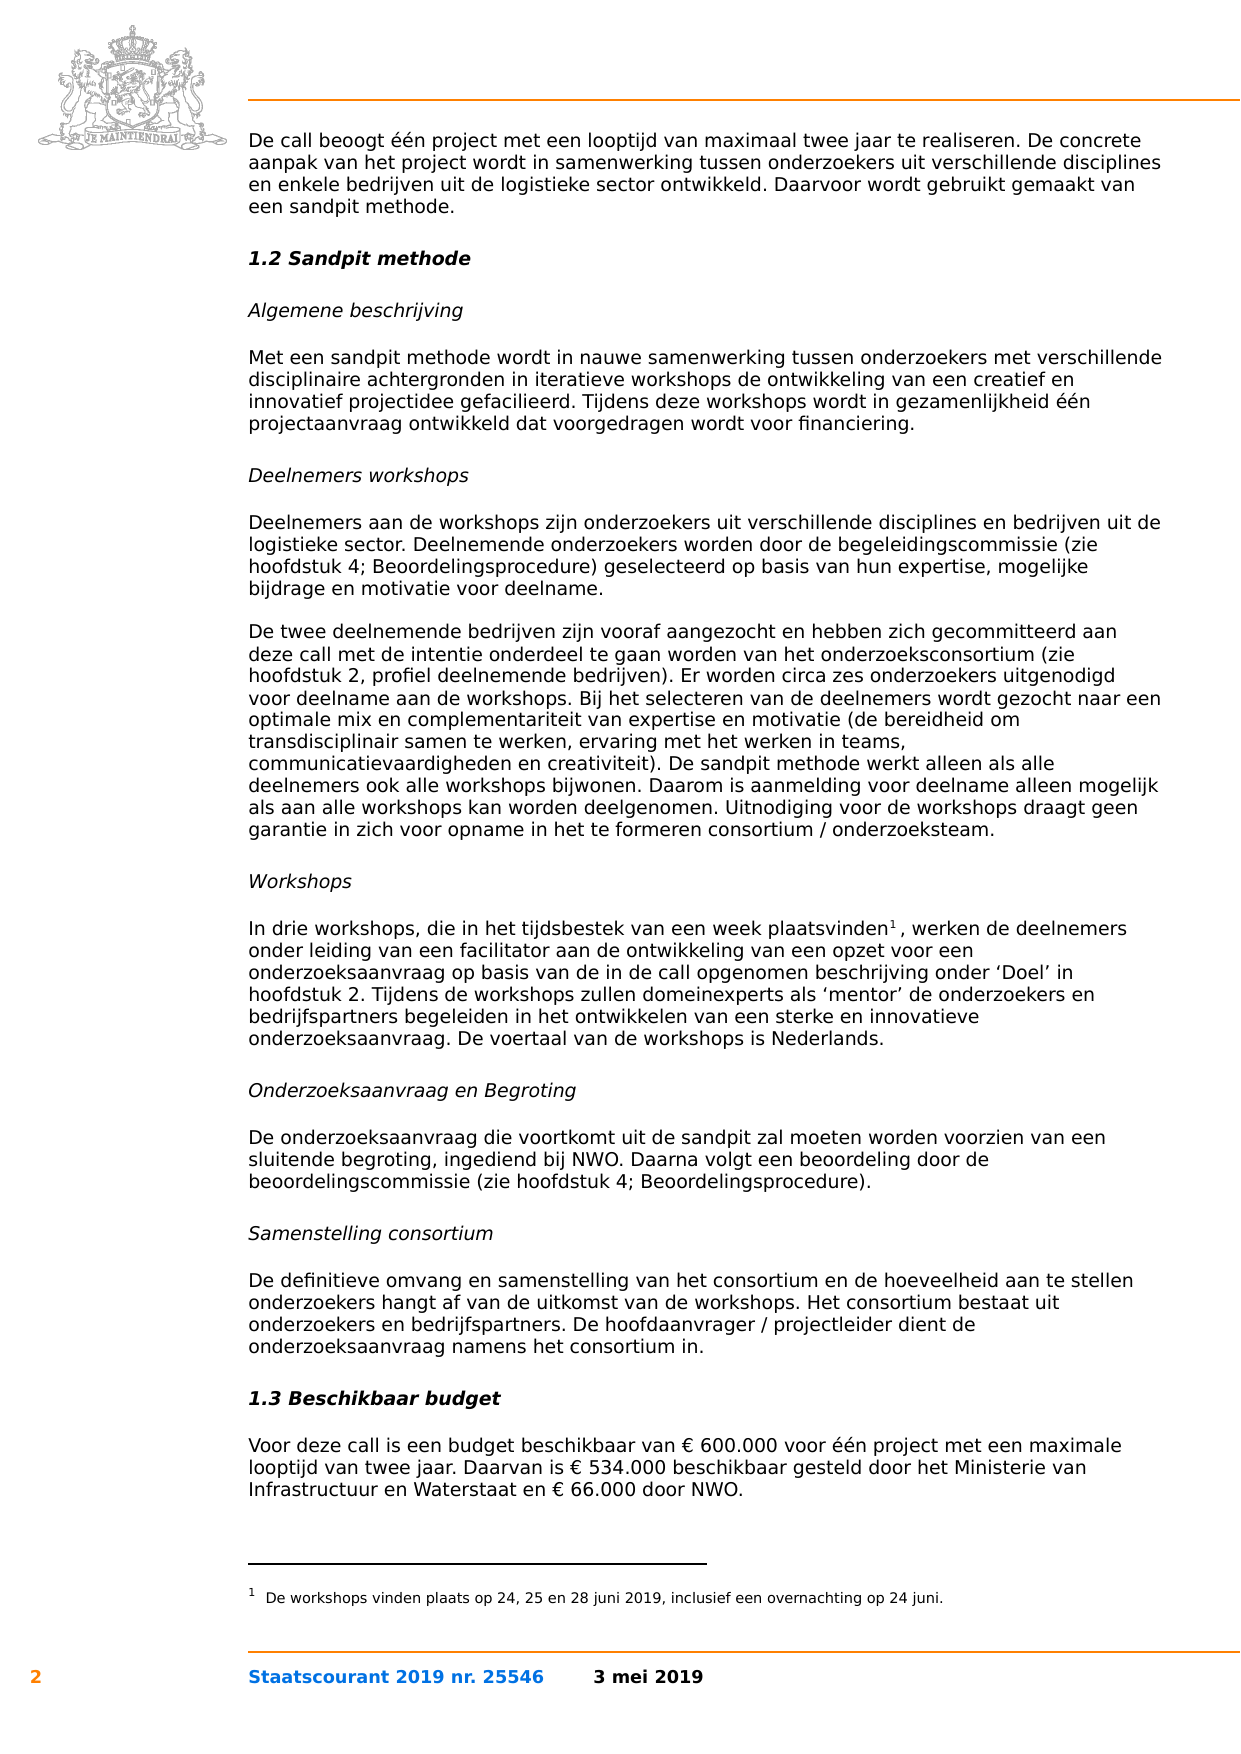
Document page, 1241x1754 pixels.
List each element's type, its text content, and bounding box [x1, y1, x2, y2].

text De onderzoeksaanvraag die voortkomt uit de sandpit zal moeten worden voorzien van een sluitende begroting, ingediend bij NWO. Daarna volgt een beoordeling door de beoordelingscommissie (zie hoofdstuk 4; Beoordelingsprocedure). [248, 1127, 1163, 1193]
subtitle Samenstelling consortium [248, 1223, 1163, 1245]
text Voor deze call is een budget beschikbaar van € 600.000 voor één project met een maximale looptijd van twee jaar. Daarvan is € 534.000 beschikbaar gesteld door het Ministerie van Infrastructuur en Waterstaat en € 66.000 door NWO. [248, 1435, 1163, 1501]
text De twee deelnemende bedrijven zijn vooraf aangezocht en hebben zich gecommitteerd aan deze call met de intentie onderdeel te gaan worden van het onderzoeksconsortium (zie hoofdstuk 2, profiel deelnemende bedrijven). Er worden circa zes onderzoekers uitgenodigd voor deelname aan de workshops. Bij het selecteren van de deelnemers wordt gezocht naar een optimale mix en complementariteit van expertise en motivatie (de bereidheid om transdisciplinair samen te werken, ervaring met het werken in teams, communicatievaardigheden en creativiteit). De sandpit methode werkt alleen als alle deelnemers ook alle workshops bijwonen. Daarom is aanmelding voor deelname alleen mogelijk als aan alle workshops kan worden deelgenomen. Uitnodiging voor de workshops draagt geen garantie in zich voor opname in het te formeren consortium / onderzoeksteam. [248, 621, 1163, 841]
text De call beoogt één project met een looptijd van maximaal twee jaar te realiseren. De concrete aanpak van het project wordt in samenwerking tussen onderzoekers uit verschillende disciplines en enkele bedrijven uit de logistieke sector ontwikkeld. Daarvoor wordt gebruikt gemaakt van een sandpit methode. [248, 130, 1163, 218]
text Met een sandpit methode wordt in nauwe samenwerking tussen onderzoekers met verschillende disciplinaire achtergronden in iteratieve workshops de ontwikkeling van een creatief en innovatief projectidee gefacilieerd. Tijdens deze workshops wordt in gezamenlijkheid één projectaanvraag ontwikkeld dat voorgedragen wordt voor financiering. [248, 347, 1163, 435]
subtitle 1.2 Sandpit methode [248, 248, 1163, 270]
text In drie workshops, die in het tijdsbestek van een week plaatsvinden, werken de deelnemers onder leiding van een facilitator aan de ontwikkeling van een opzet voor een onderzoeksaanvraag op basis van de in de call opgenomen beschrijving onder ‘Doel’ in hoofdstuk 2. Tijdens de workshops zullen domeinexperts als ‘mentor’ de onderzoekers en bedrijfspartners begeleiden in het ontwikkelen van een sterke en innovatieve onderzoeksaanvraag. De voertaal van de workshops is Nederlands. [248, 918, 1163, 1050]
subtitle Algemene beschrijving [248, 300, 1163, 322]
subtitle Deelnemers workshops [248, 465, 1163, 487]
subtitle 1.3 Beschikbaar budget [248, 1388, 1163, 1410]
subtitle Onderzoeksaanvraag en Begroting [248, 1080, 1163, 1102]
text De definitieve omvang en samenstelling van het consortium en de hoeveelheid aan te stellen onderzoekers hangt af van de uitkomst van de workshops. Het consortium bestaat uit onderzoekers en bedrijfspartners. De hoofdaanvrager / projectleider dient de onderzoeksaanvraag namens het consortium in. [248, 1270, 1163, 1358]
subtitle Workshops [248, 871, 1163, 893]
text De workshops vinden plaats op 24, 25 en 28 juni 2019, inclusief een overnachting op 24 juni. [248, 1586, 1163, 1608]
picture [38, 25, 227, 150]
text Deelnemers aan de workshops zijn onderzoekers uit verschillende disciplines en bedrijven uit de logistieke sector. Deelnemende onderzoekers worden door de begeleidingscommissie (zie hoofdstuk 4; Beoordelingsprocedure) geselecteerd op basis van hun expertise, mogelijke bijdrage en motivatie voor deelname. [248, 512, 1163, 599]
